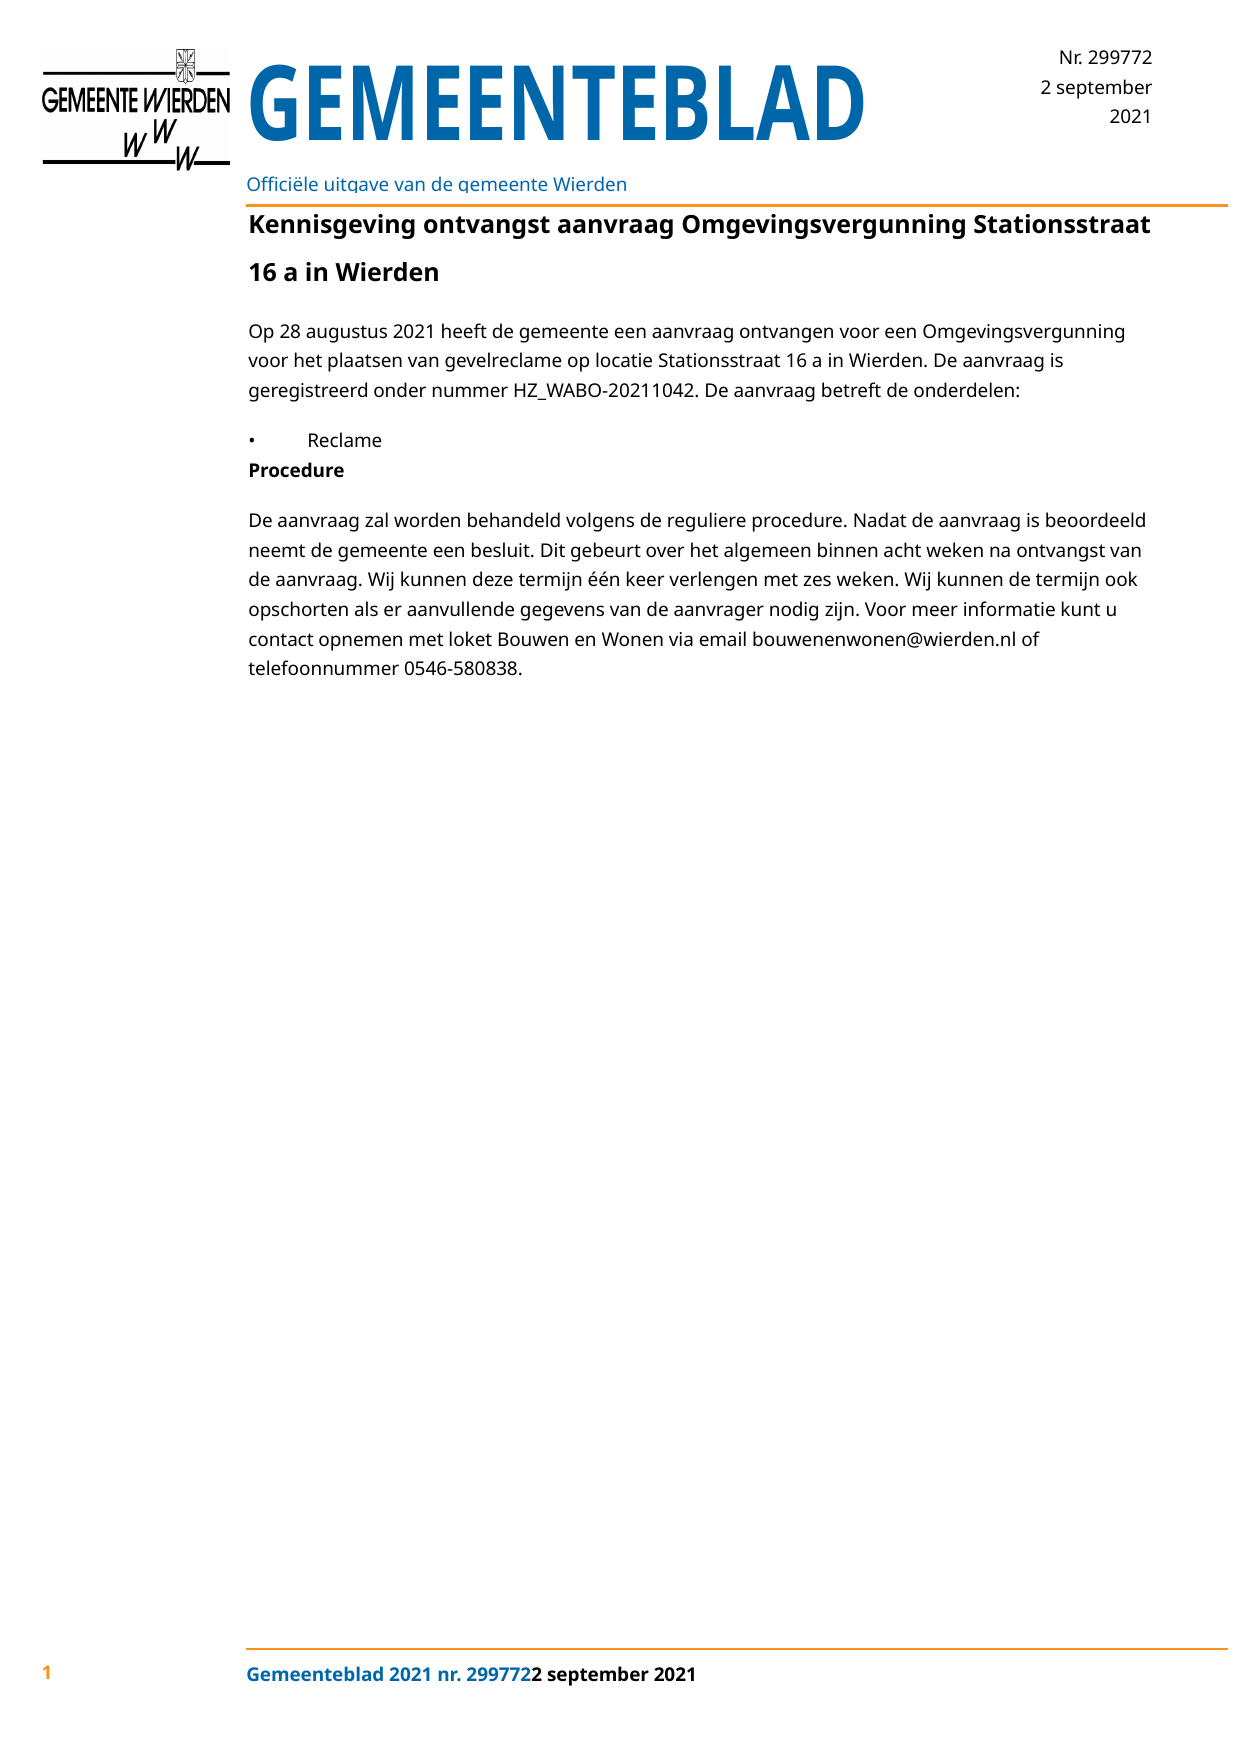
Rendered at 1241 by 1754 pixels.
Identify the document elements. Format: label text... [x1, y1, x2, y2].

picture [41, 47, 231, 172]
text Op 28 augustus 2021 heeft de gemeente een aanvraag ontvangen voor een Omgevingsvergunning voor het plaatsen van gevelreclame op locatie Stationsstraat 16 a in Wierden. De aanvraag is geregistreerd onder nummer HZ_WABO-20211042. De aanvraag betreft de onderdelen: [248, 318, 1152, 403]
text Procedure [248, 457, 1152, 483]
text De aanvraag zal worden behandeld volgens de reguliere procedure. Nadat de aanvraag is beoordeeld neemt de gemeente een besluit. Dit gebeurt over het algemeen binnen acht weken na ontvangst van de aanvraag. Wij kunnen deze termijn één keer verlengen met zes weken. Wij kunnen de termijn ook opschorten als er aanvullende gegevens van de aanvrager nodig zijn. Voor meer informatie kunt u contact opnemen met loket Bouwen en Wonen via email bouwenenwonen@wierden.nl of telefoonnummer 0546-580838. [248, 507, 1152, 681]
text Kennisgeving ontvangst aanvraag Omgevingsvergunning Stationsstraat 16 a in Wierden [248, 207, 1152, 288]
list Reclame [248, 427, 1152, 453]
